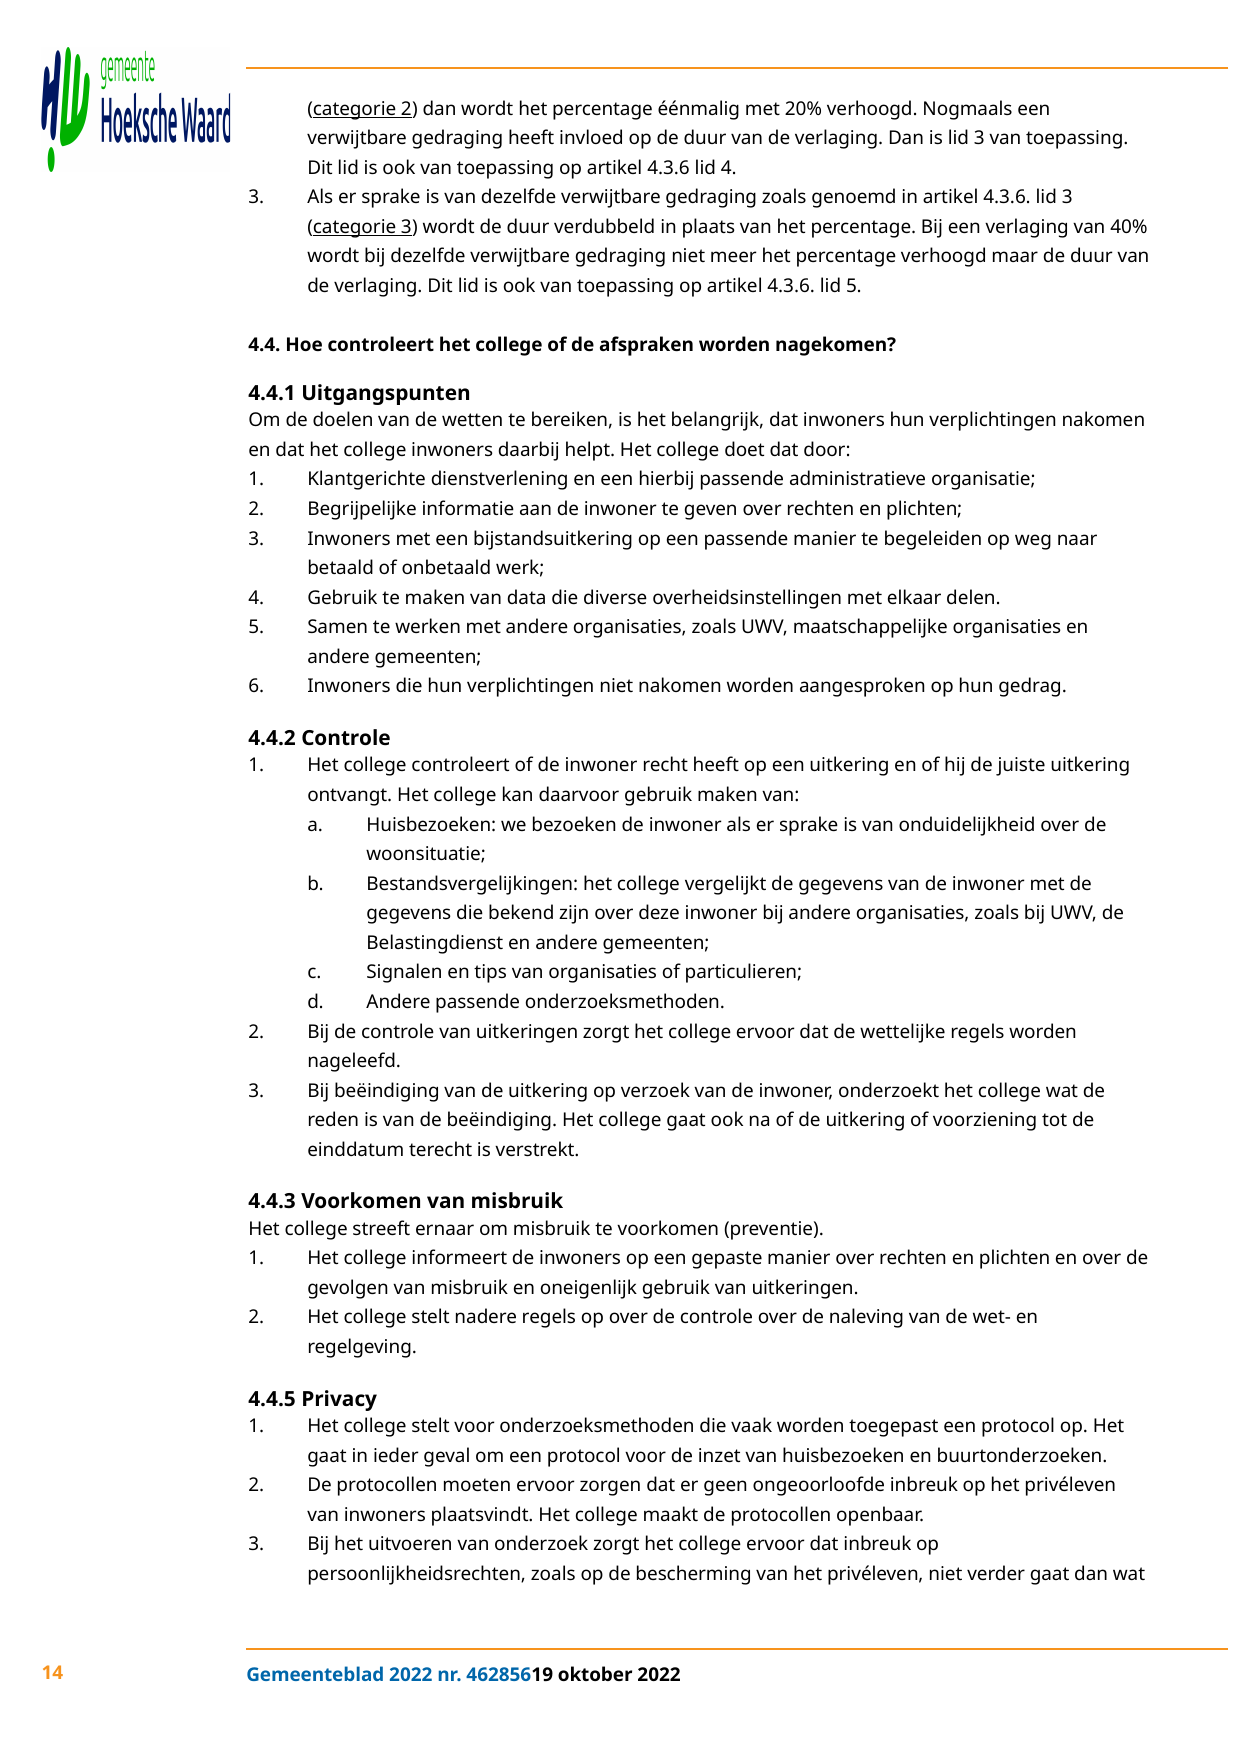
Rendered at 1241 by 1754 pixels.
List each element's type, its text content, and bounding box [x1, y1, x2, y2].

list Klantgerichte dienstverlening en een hierbij passende administratieve organisatie; [248, 466, 1152, 491]
list Bij de controle van uitkeringen zorgt het college ervoor dat de wettelijke regels worden nageleefd. [248, 1018, 1152, 1073]
text 4.4.3 Voorkomen van misbruik [248, 1187, 1152, 1215]
text Om de doelen van de wetten te bereiken, is het belangrijk, dat inwoners hun verplichtingen nakomen en dat het college inwoners daarbij helpt. Het college doet dat door: [248, 406, 1152, 462]
text 4.4.5 Privacy [248, 1384, 1152, 1412]
text 4.4.2 Controle [248, 723, 1152, 752]
list Bestandsvergelijkingen: het college vergelijkt de gegevens van de inwoner met de gegevens die bekend zijn over deze inwoner bij andere organisaties, zoals bij UWV, de Belastingdienst en andere gemeenten; [307, 870, 1152, 955]
list Het college stelt nadere regels op over de controle over de naleving van de wet- en regelgeving. [248, 1304, 1152, 1359]
list Het college controleert of de inwoner recht heeft op een uitkering en of hij de juiste uitkering ontvangt. Het college kan daarvoor gebruik maken van: [248, 752, 1152, 807]
list Andere passende onderzoeksmethoden. [307, 988, 1152, 1014]
list Bij beëindiging van de uitkering op verzoek van de inwoner, onderzoekt het college wat de reden is van de beëindiging. Het college gaat ook na of de uitkering of voorziening tot de einddatum terecht is verstrekt. [248, 1077, 1152, 1162]
list (categorie 2) dan wordt het percentage éénmalig met 20% verhoogd. Nogmaals een verwijtbare gedraging heeft invloed op de duur van de verlaging. Dan is lid 3 van toepassing. Dit lid is ook van toepassing op artikel 4.3.6 lid 4. [248, 95, 1152, 180]
list Huisbezoeken: we bezoeken de inwoner als er sprake is van onduidelijkheid over de woonsituatie; [307, 811, 1152, 866]
text Het college streeft ernaar om misbruik te voorkomen (preventie). [248, 1215, 1152, 1241]
list Het college informeert de inwoners op een gepaste manier over rechten en plichten en over de gevolgen van misbruik en oneigenlijk gebruik van uitkeringen. [248, 1244, 1152, 1300]
list Als er sprake is van dezelfde verwijtbare gedraging zoals genoemd in artikel 4.3.6. lid 3 (categorie 3) wordt de duur verdubbeld in plaats van het percentage. Bij een verlaging van 40% wordt bij dezelfde verwijtbare gedraging niet meer het percentage verhoogd maar de duur van de verlaging. Dit lid is ook van toepassing op artikel 4.3.6. lid 5. [248, 183, 1152, 298]
text 4.4. Hoe controleert het college of de afspraken worden nagekomen? [248, 331, 1152, 357]
list Het college stelt voor onderzoeksmethoden die vaak worden toegepast een protocol op. Het gaat in ieder geval om een protocol voor de inzet van huisbezoeken en buurtonderzoeken. [248, 1412, 1152, 1467]
list Inwoners met een bijstandsuitkering op een passende manier te begeleiden op weg naar betaald of onbetaald werk; [248, 525, 1152, 580]
list Samen te werken met andere organisaties, zoals UWV, maatschappelijke organisaties en andere gemeenten; [248, 613, 1152, 669]
list Signalen en tips van organisaties of particulieren; [307, 959, 1152, 984]
list De protocollen moeten ervoor zorgen dat er geen ongeoorloofde inbreuk op het privéleven van inwoners plaatsvindt. Het college maakt de protocollen openbaar. [248, 1471, 1152, 1527]
list Bij het uitvoeren van onderzoek zorgt het college ervoor dat inbreuk op persoonlijkheidsrechten, zoals op de bescherming van het privéleven, niet verder gaat dan wat [248, 1531, 1152, 1586]
list Gebruik te maken van data die diverse overheidsinstellingen met elkaar delen. [248, 584, 1152, 610]
text 4.4.1 Uitgangspunten [248, 378, 1152, 406]
list Inwoners die hun verplichtingen niet nakomen worden aangesproken op hun gedrag. [248, 673, 1152, 698]
list Begrijpelijke informatie aan de inwoner te geven over rechten en plichten; [248, 495, 1152, 521]
picture [41, 47, 231, 172]
